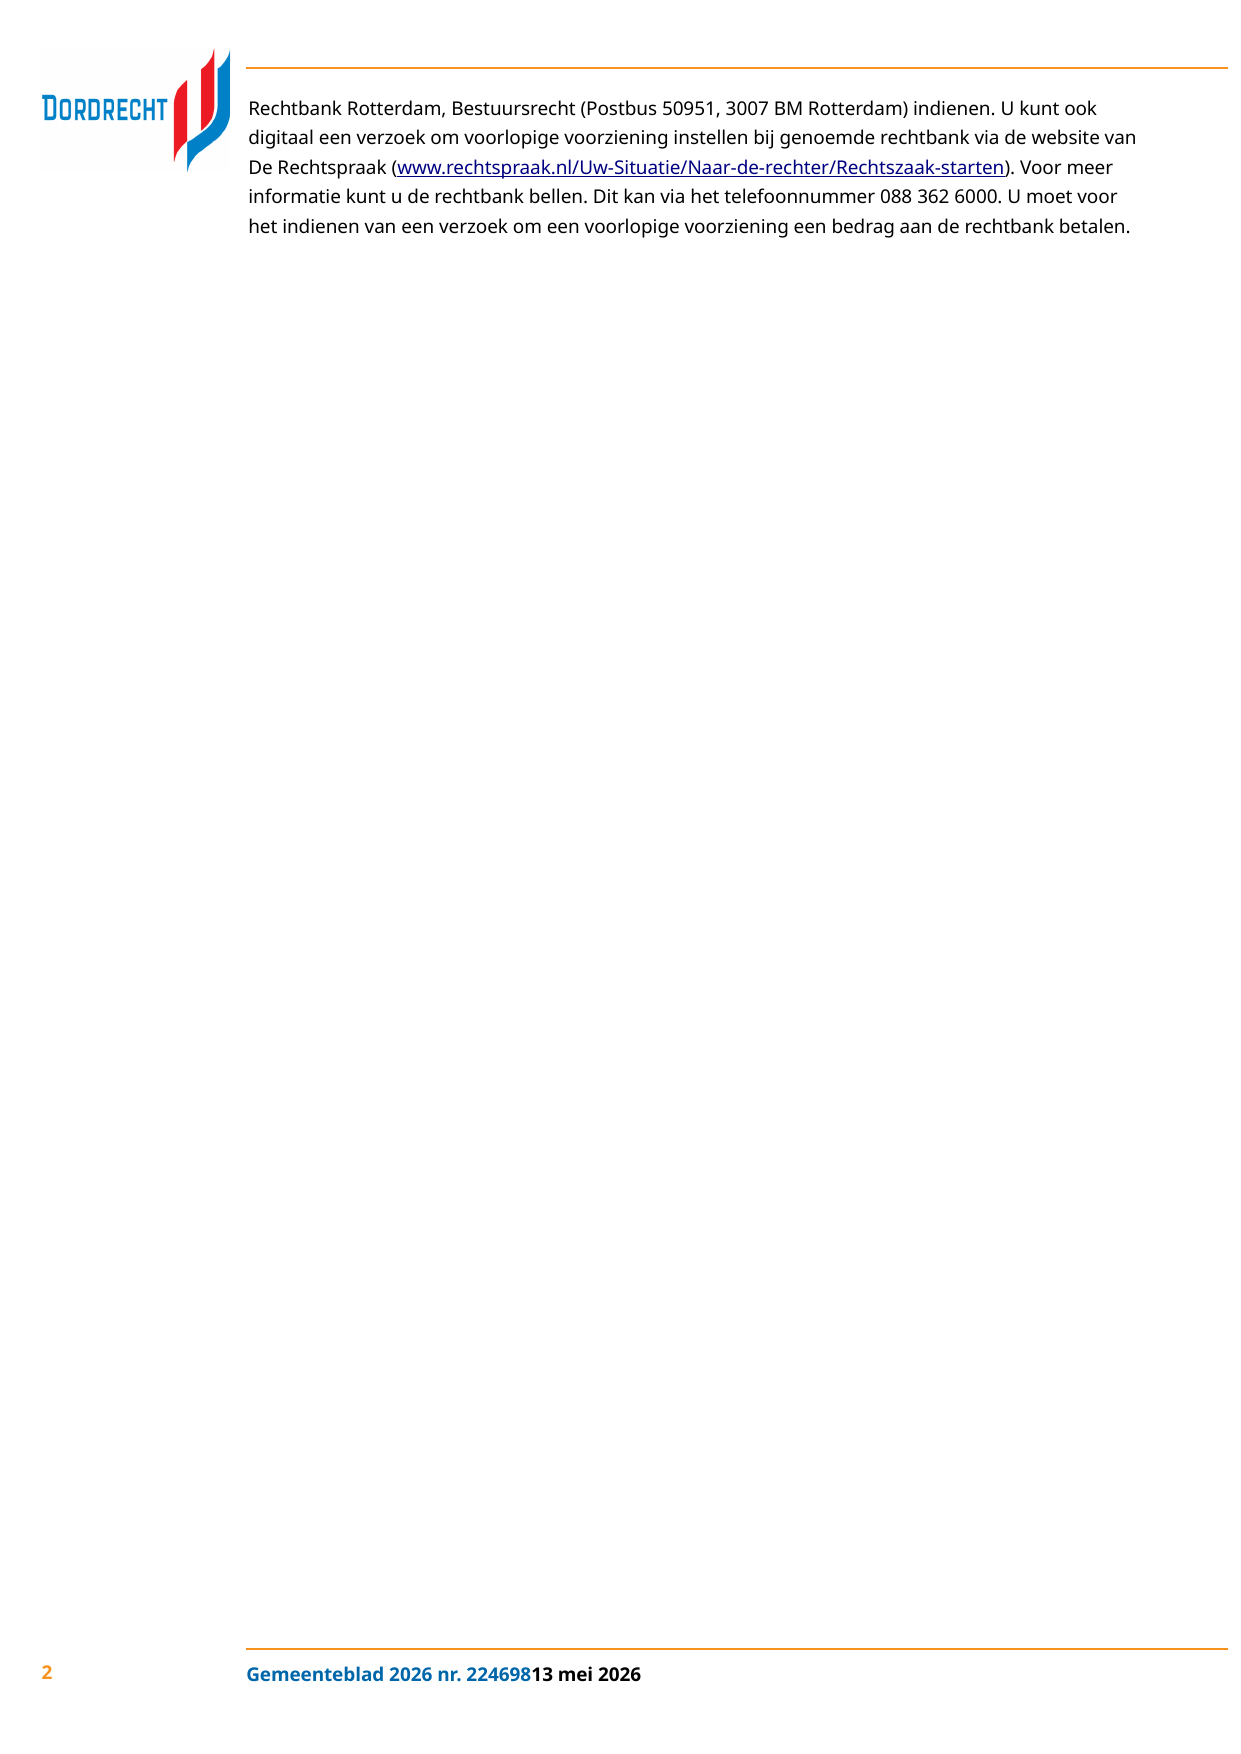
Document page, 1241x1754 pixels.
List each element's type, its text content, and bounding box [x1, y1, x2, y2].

text Rechtbank Rotterdam, Bestuursrecht (Postbus 50951, 3007 BM Rotterdam) indienen. U kunt ook digitaal een verzoek om voorlopige voorziening instellen bij genoemde rechtbank via de website van De Rechtspraak (www.rechtspraak.nl/Uw-Situatie/Naar-de-rechter/Rechtszaak-starten). Voor meer informatie kunt u de rechtbank bellen. Dit kan via het telefoonnummer 088 362 6000. U moet voor het indienen van een verzoek om een voorlopige voorziening een bedrag aan de rechtbank betalen. [248, 95, 1152, 239]
picture [41, 47, 231, 172]
